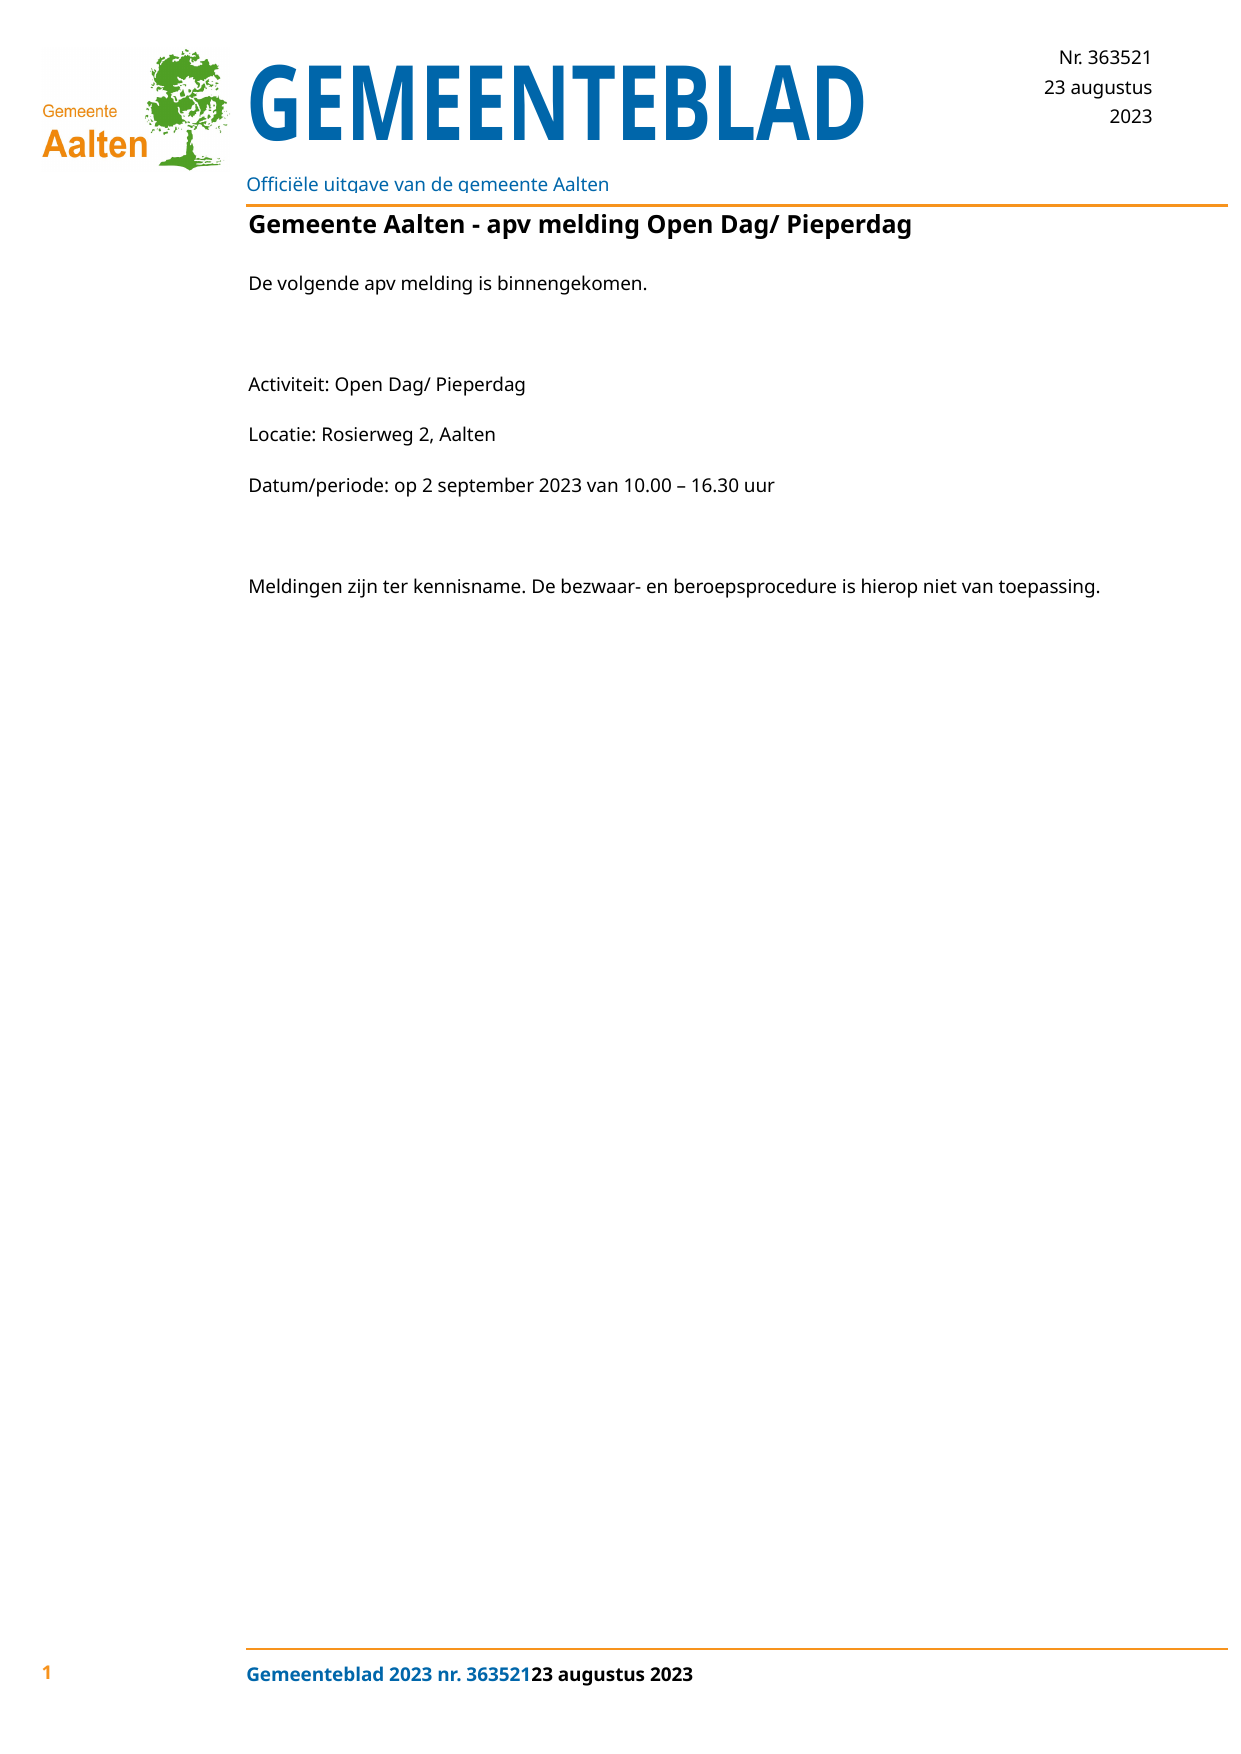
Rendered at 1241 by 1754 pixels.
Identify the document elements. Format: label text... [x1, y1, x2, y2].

text Locatie: Rosierweg 2, Aalten [248, 422, 1152, 447]
text Datum/periode: op 2 september 2023 van 10.00 – 16.30 uur [248, 472, 1152, 498]
text Gemeente Aalten - apv melding Open Dag/ Pieperdag [248, 207, 1152, 241]
text De volgende apv melding is binnengekomen. [248, 270, 1152, 296]
picture [41, 47, 231, 172]
text Meldingen zijn ter kennisname. De bezwaar- en beroepsprocedure is hierop niet van toepassing. [248, 573, 1152, 598]
text Activiteit: Open Dag/ Pieperdag [248, 371, 1152, 397]
